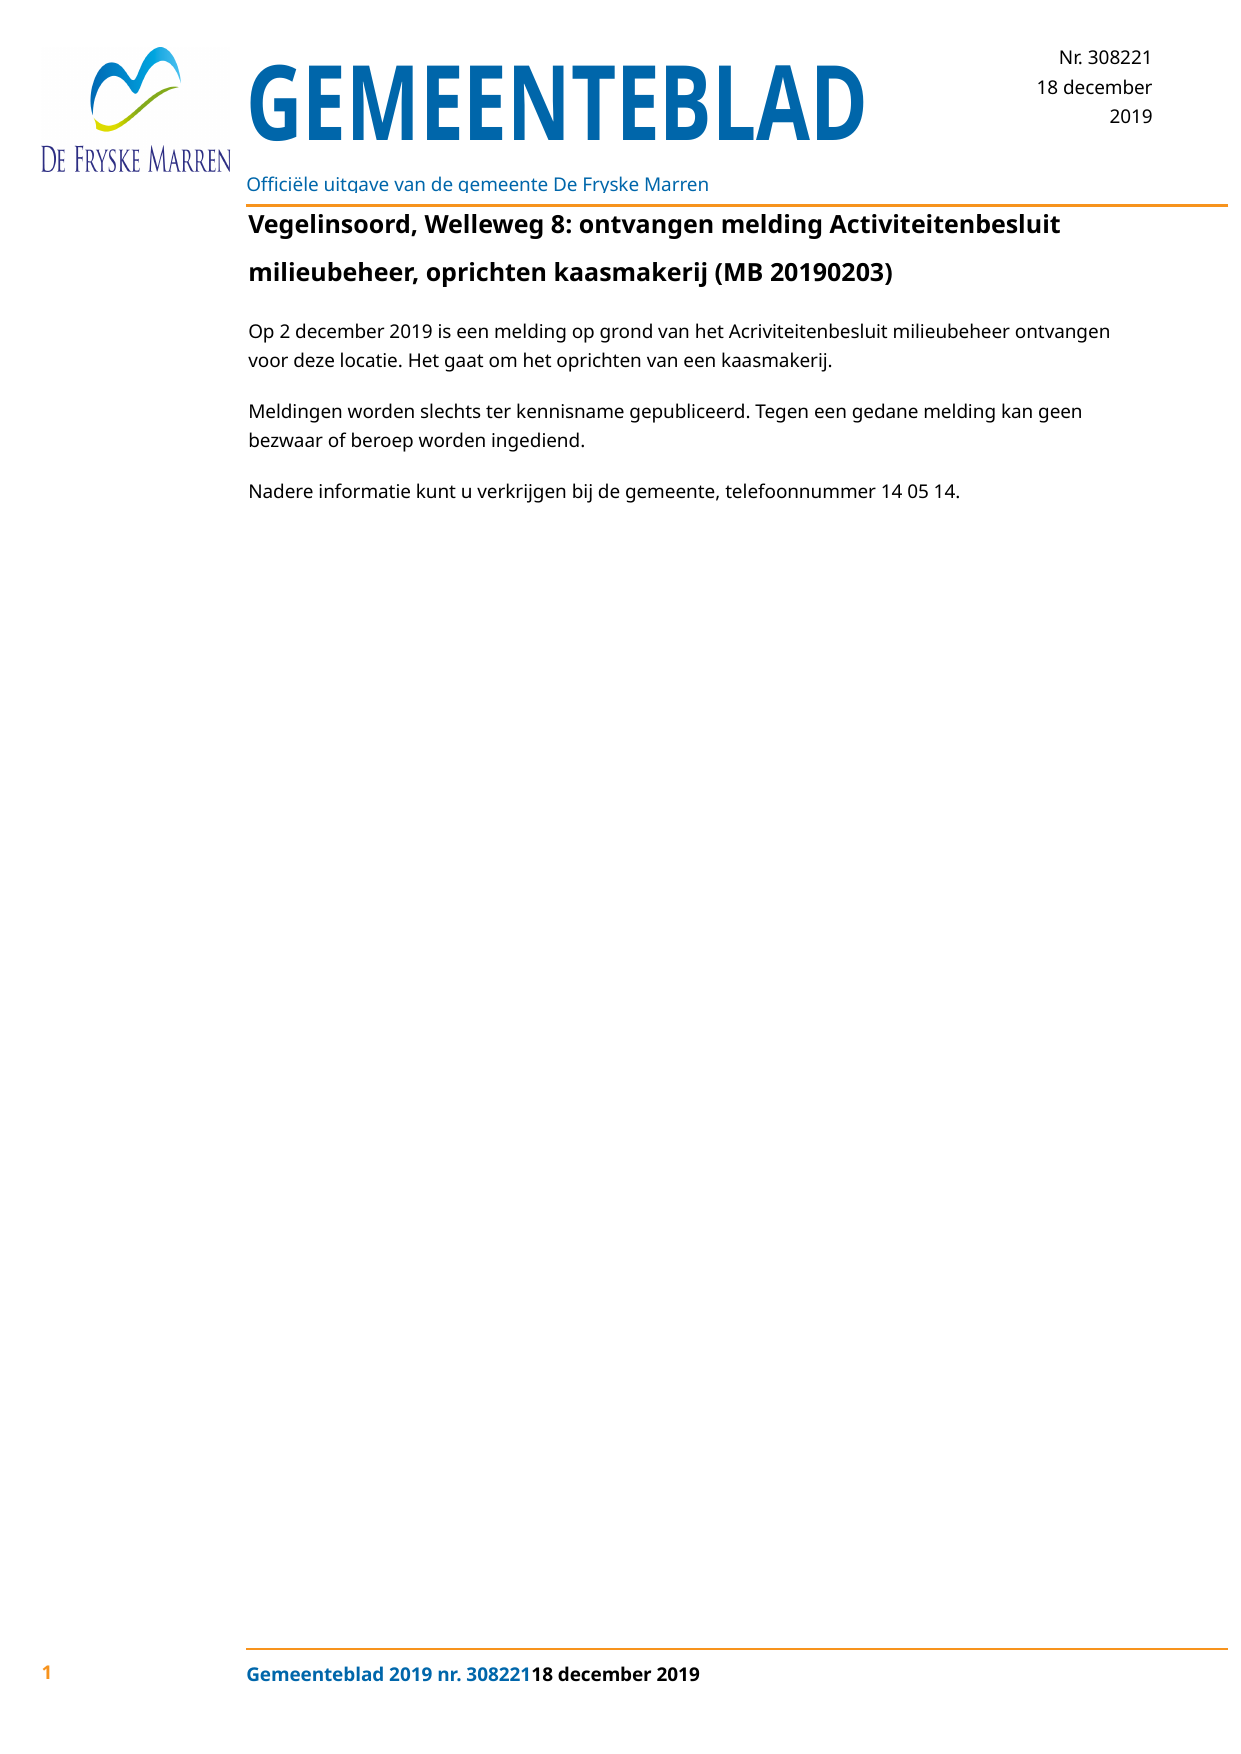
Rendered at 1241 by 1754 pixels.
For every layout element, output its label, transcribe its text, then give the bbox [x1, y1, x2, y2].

text Op 2 december 2019 is een melding op grond van het Acriviteitenbesluit milieubeheer ontvangen voor deze locatie. Het gaat om het oprichten van een kaasmakerij. [248, 318, 1152, 373]
text Vegelinsoord, Welleweg 8: ontvangen melding Activiteitenbesluit milieubeheer, oprichten kaasmakerij (MB 20190203) [248, 207, 1152, 288]
picture [41, 47, 231, 172]
text Meldingen worden slechts ter kennisname gepubliceerd. Tegen een gedane melding kan geen bezwaar of beroep worden ingediend. [248, 398, 1152, 453]
text Nadere informatie kunt u verkrijgen bij de gemeente, telefoonnummer 14 05 14. [248, 478, 1152, 504]
